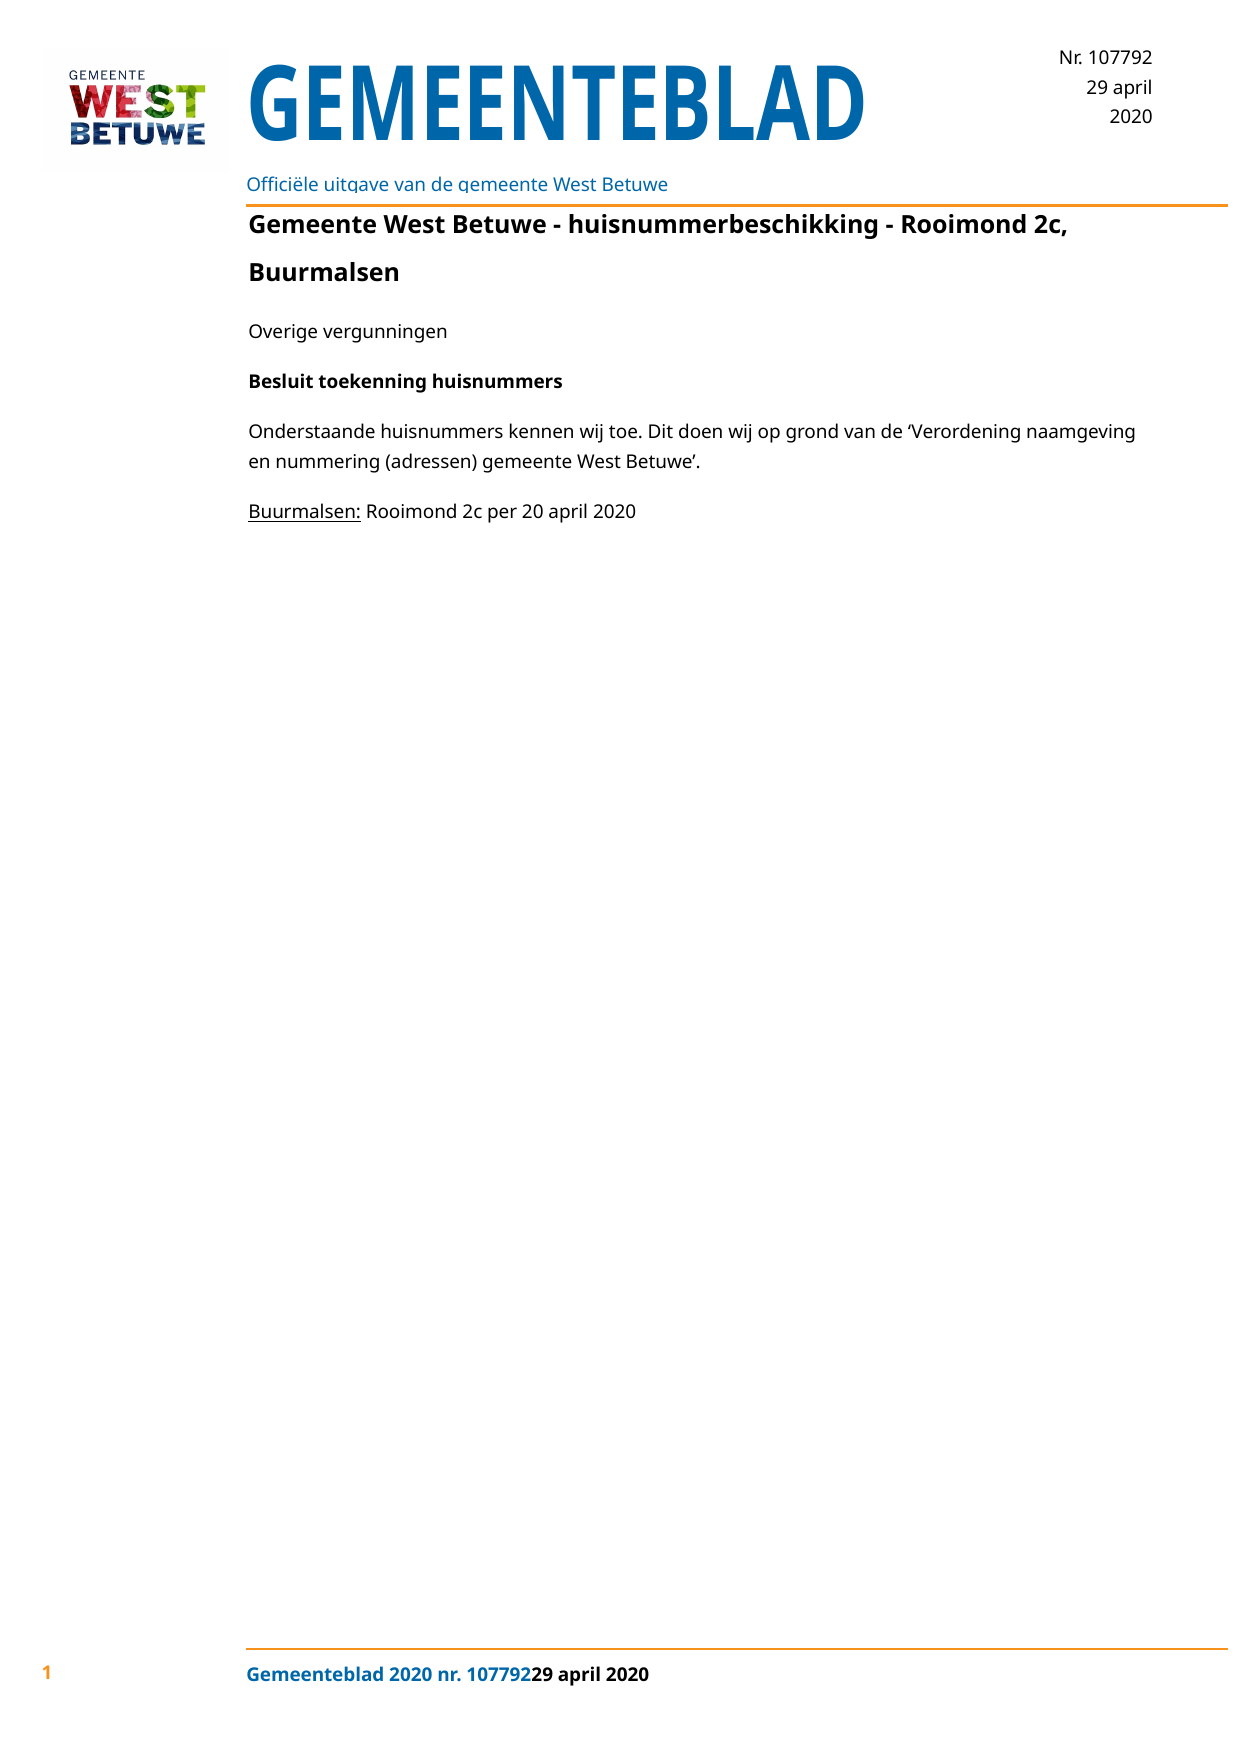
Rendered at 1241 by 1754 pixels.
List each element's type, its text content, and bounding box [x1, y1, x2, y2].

picture [41, 47, 231, 172]
text Gemeente West Betuwe - huisnummerbeschikking - Rooimond 2c, Buurmalsen [248, 207, 1152, 288]
text Buurmalsen: Rooimond 2c per 20 april 2020 [248, 499, 1152, 524]
text Overige vergunningen [248, 318, 1152, 344]
text Besluit toekenning huisnummers [248, 368, 1152, 394]
text Onderstaande huisnummers kennen wij toe. Dit doen wij op grond van de ‘Verordening naamgeving en nummering (adressen) gemeente West Betuwe’. [248, 419, 1152, 474]
